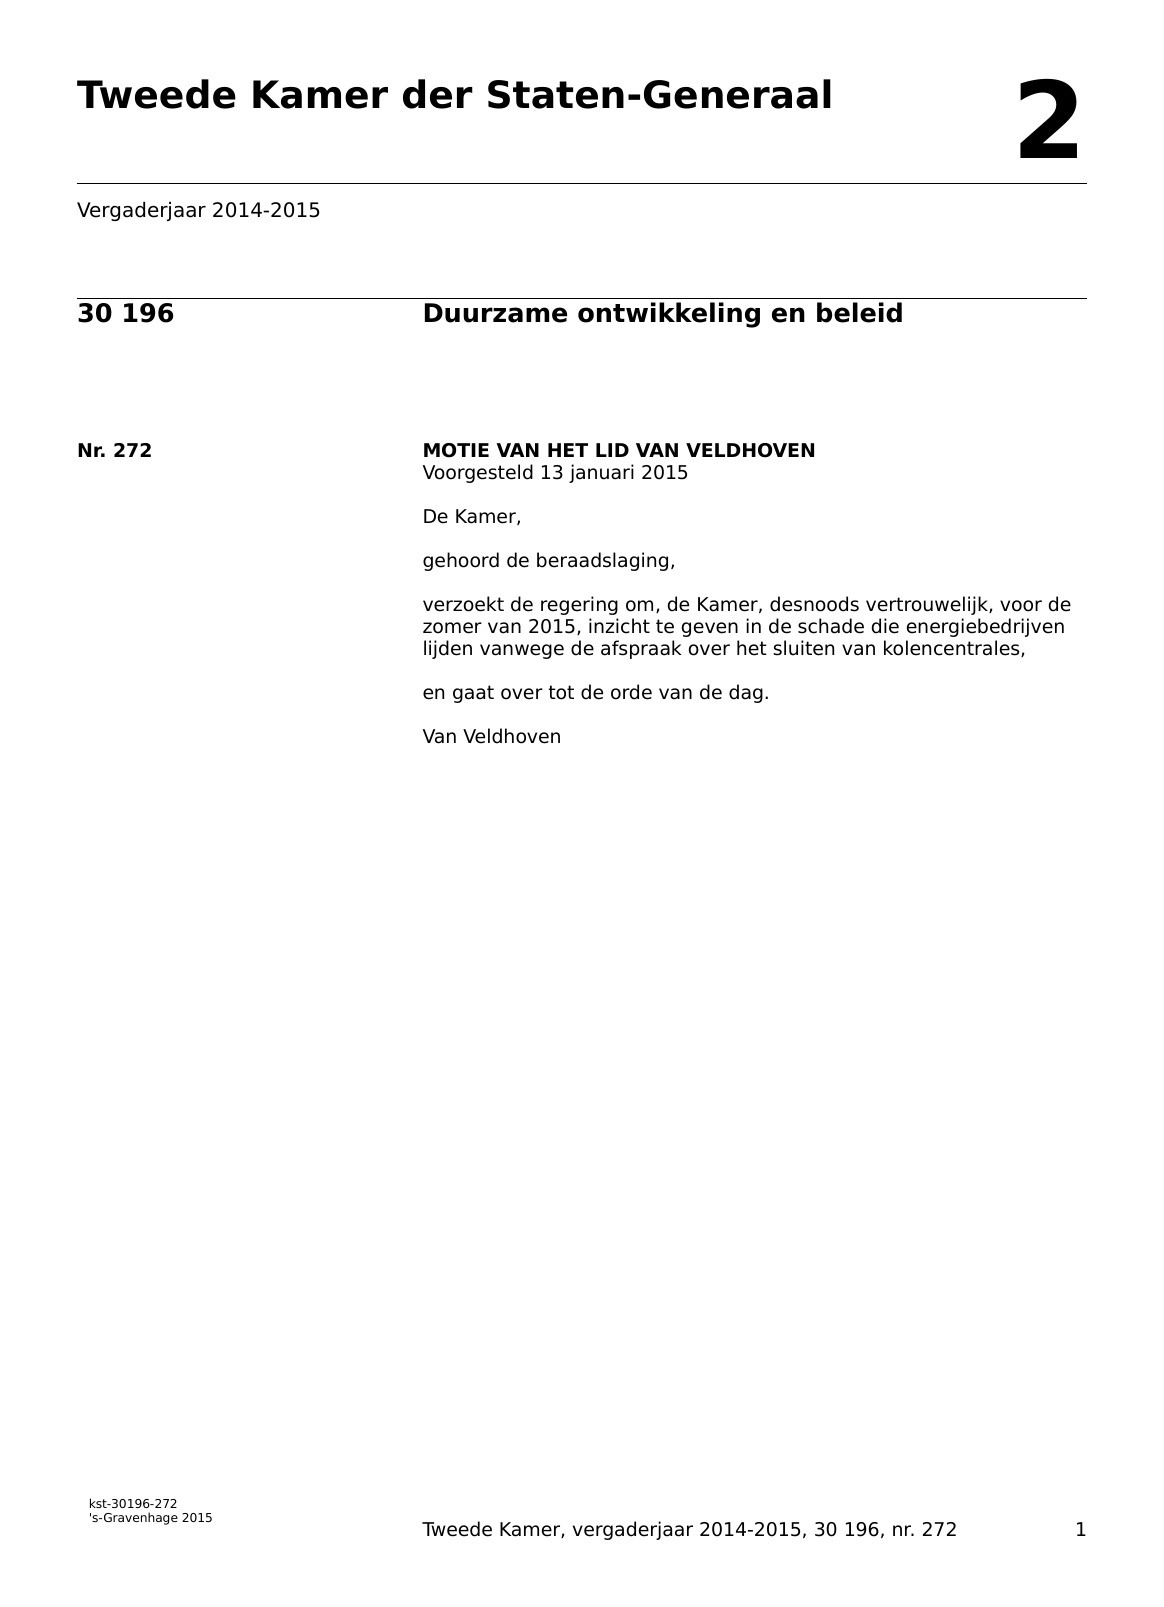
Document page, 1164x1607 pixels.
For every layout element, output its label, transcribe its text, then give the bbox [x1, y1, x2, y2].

text kst-30196-272 [88, 1497, 323, 1511]
text gehoord de beraadslaging, [422, 550, 1087, 572]
subtitle Nr. 272 MOTIE VAN HET LID VAN VELDHOVEN [77, 440, 1087, 462]
subtitle 30 196 Duurzame ontwikkeling en beleid [77, 299, 1087, 329]
table_header 2 [886, 59, 1087, 183]
text Van Veldhoven [422, 726, 1087, 748]
text verzoekt de regering om, de Kamer, desnoods vertrouwelijk, voor de zomer van 2015, inzicht te geven in de schade die energiebedrijven lijden vanwege de afspraak over het sluiten van kolencentrales, [422, 594, 1087, 660]
table_header Tweede Kamer der Staten-Generaal [77, 59, 886, 183]
text De Kamer, [422, 506, 1087, 528]
table_cell Vergaderjaar 2014-2015 [77, 184, 1087, 298]
text en gaat over tot de orde van de dag. [422, 682, 1087, 704]
text Voorgesteld 13 januari 2015 [422, 462, 1087, 484]
text 's-Gravenhage 2015 [88, 1511, 323, 1525]
